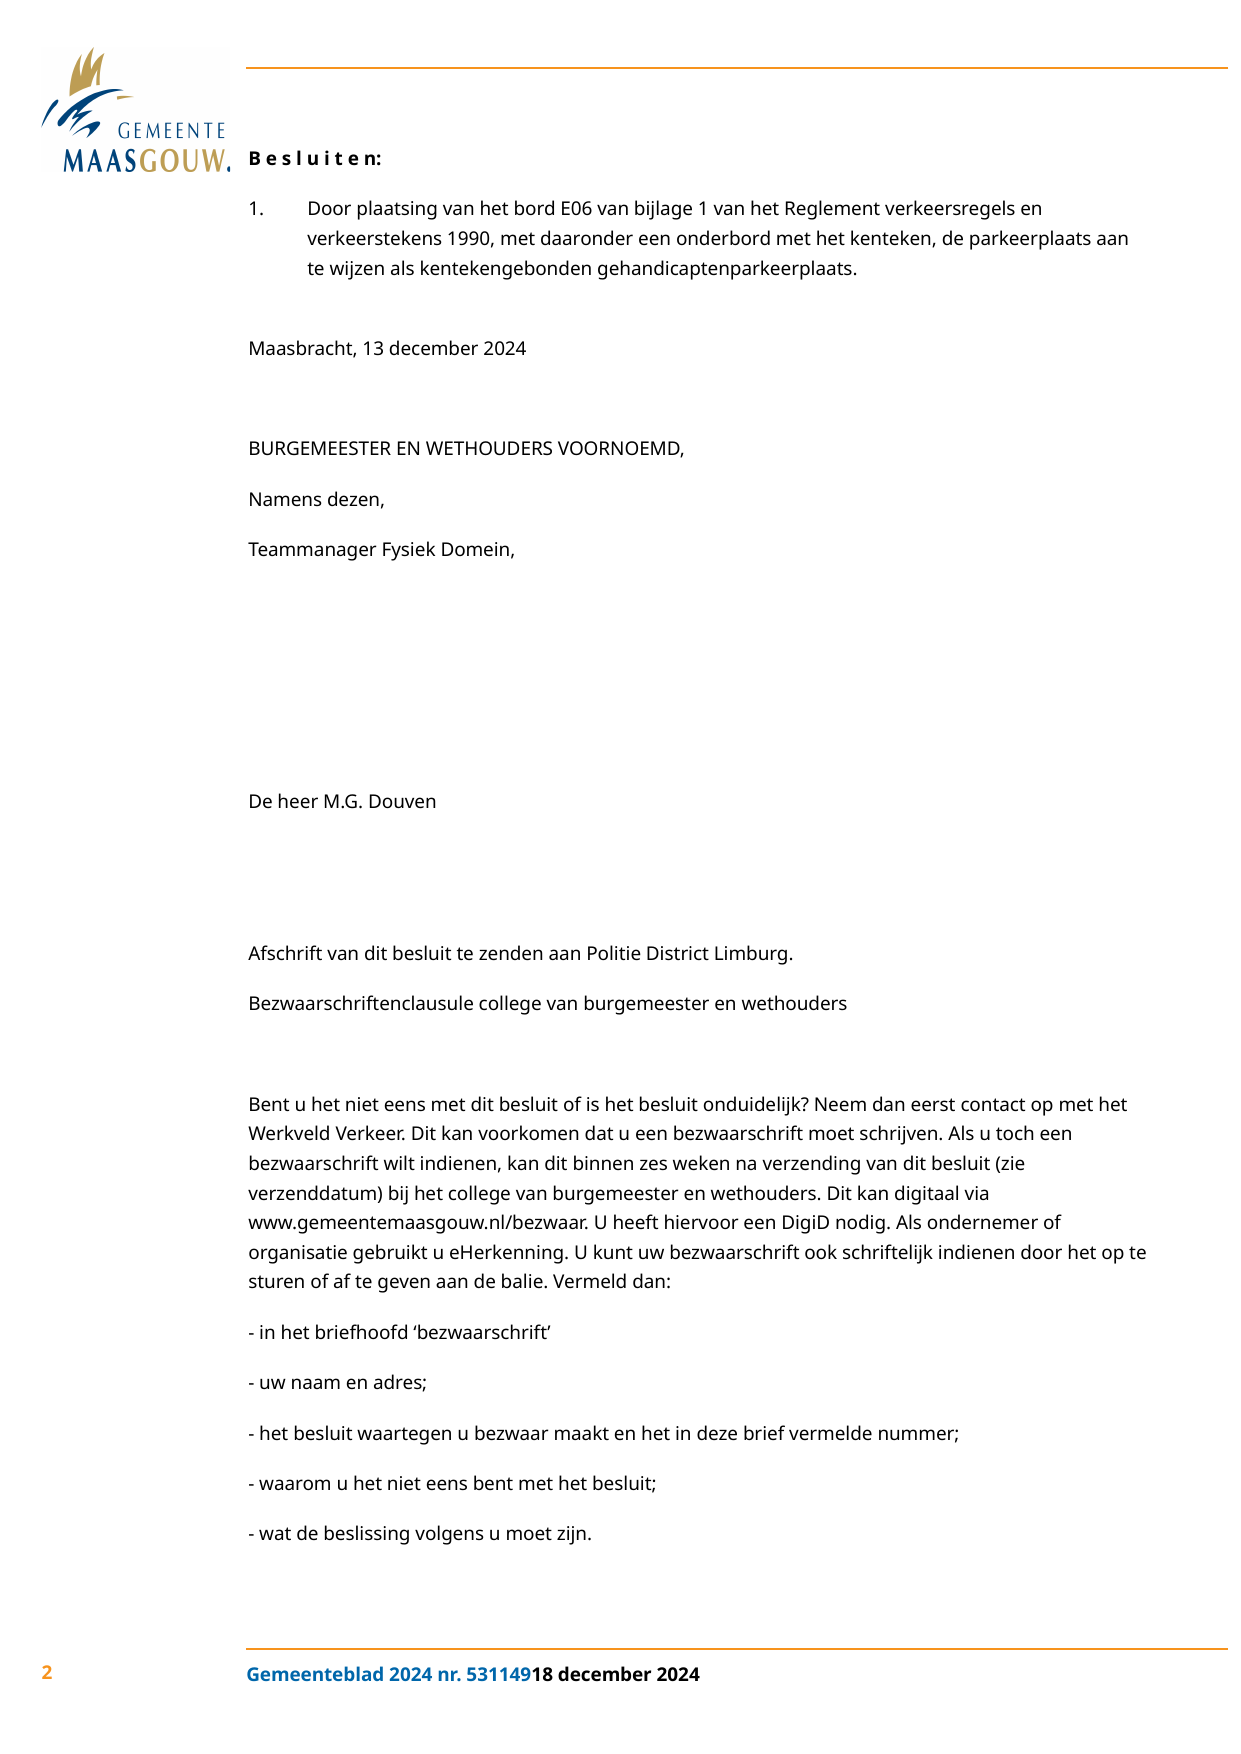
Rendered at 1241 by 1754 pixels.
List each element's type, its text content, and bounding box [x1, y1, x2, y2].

text De heer M.G. Douven [248, 788, 1152, 814]
list Door plaatsing van het bord E06 van bijlage 1 van het Reglement verkeersregels en verkeerstekens 1990, met daaronder een onderbord met het kenteken, de parkeerplaats aan te wijzen als kentekengebonden gehandicaptenparkeerplaats. [248, 196, 1152, 281]
text Namens dezen, [248, 486, 1152, 512]
text B e s l u i t e n: [248, 145, 1152, 171]
text - wat de beslissing volgens u moet zijn. [248, 1521, 1152, 1546]
text BURGEMEESTER EN WETHOUDERS VOORNOEMD, [248, 436, 1152, 461]
text Afschrift van dit besluit te zenden aan Politie District Limburg. [248, 940, 1152, 966]
text Teammanager Fysiek Domein, [248, 536, 1152, 562]
text Bent u het niet eens met dit besluit of is het besluit onduidelijk? Neem dan eerst contact op met het Werkveld Verkeer. Dit kan voorkomen dat u een bezwaarschrift moet schrijven. Als u toch een bezwaarschrift wilt indienen, kan dit binnen zes weken na verzending van dit besluit (zie verzenddatum) bij het college van burgemeester en wethouders. Dit kan digitaal via www.gemeentemaasgouw.nl/bezwaar. U heeft hiervoor een DigiD nodig. Als ondernemer of organisatie gebruikt u eHerkenning. U kunt uw bezwaarschrift ook schriftelijk indienen door het op te sturen of af te geven aan de balie. Vermeld dan: [248, 1091, 1152, 1294]
text - het besluit waartegen u bezwaar maakt en het in deze brief vermelde nummer; [248, 1420, 1152, 1446]
text Maasbracht, 13 december 2024 [248, 335, 1152, 361]
text - uw naam en adres; [248, 1369, 1152, 1395]
text - in het briefhoofd ‘bezwaarschrift’ [248, 1319, 1152, 1345]
text - waarom u het niet eens bent met het besluit; [248, 1470, 1152, 1496]
picture [41, 47, 231, 172]
text Bezwaarschriftenclausule college van burgemeester en wethouders [248, 990, 1152, 1016]
